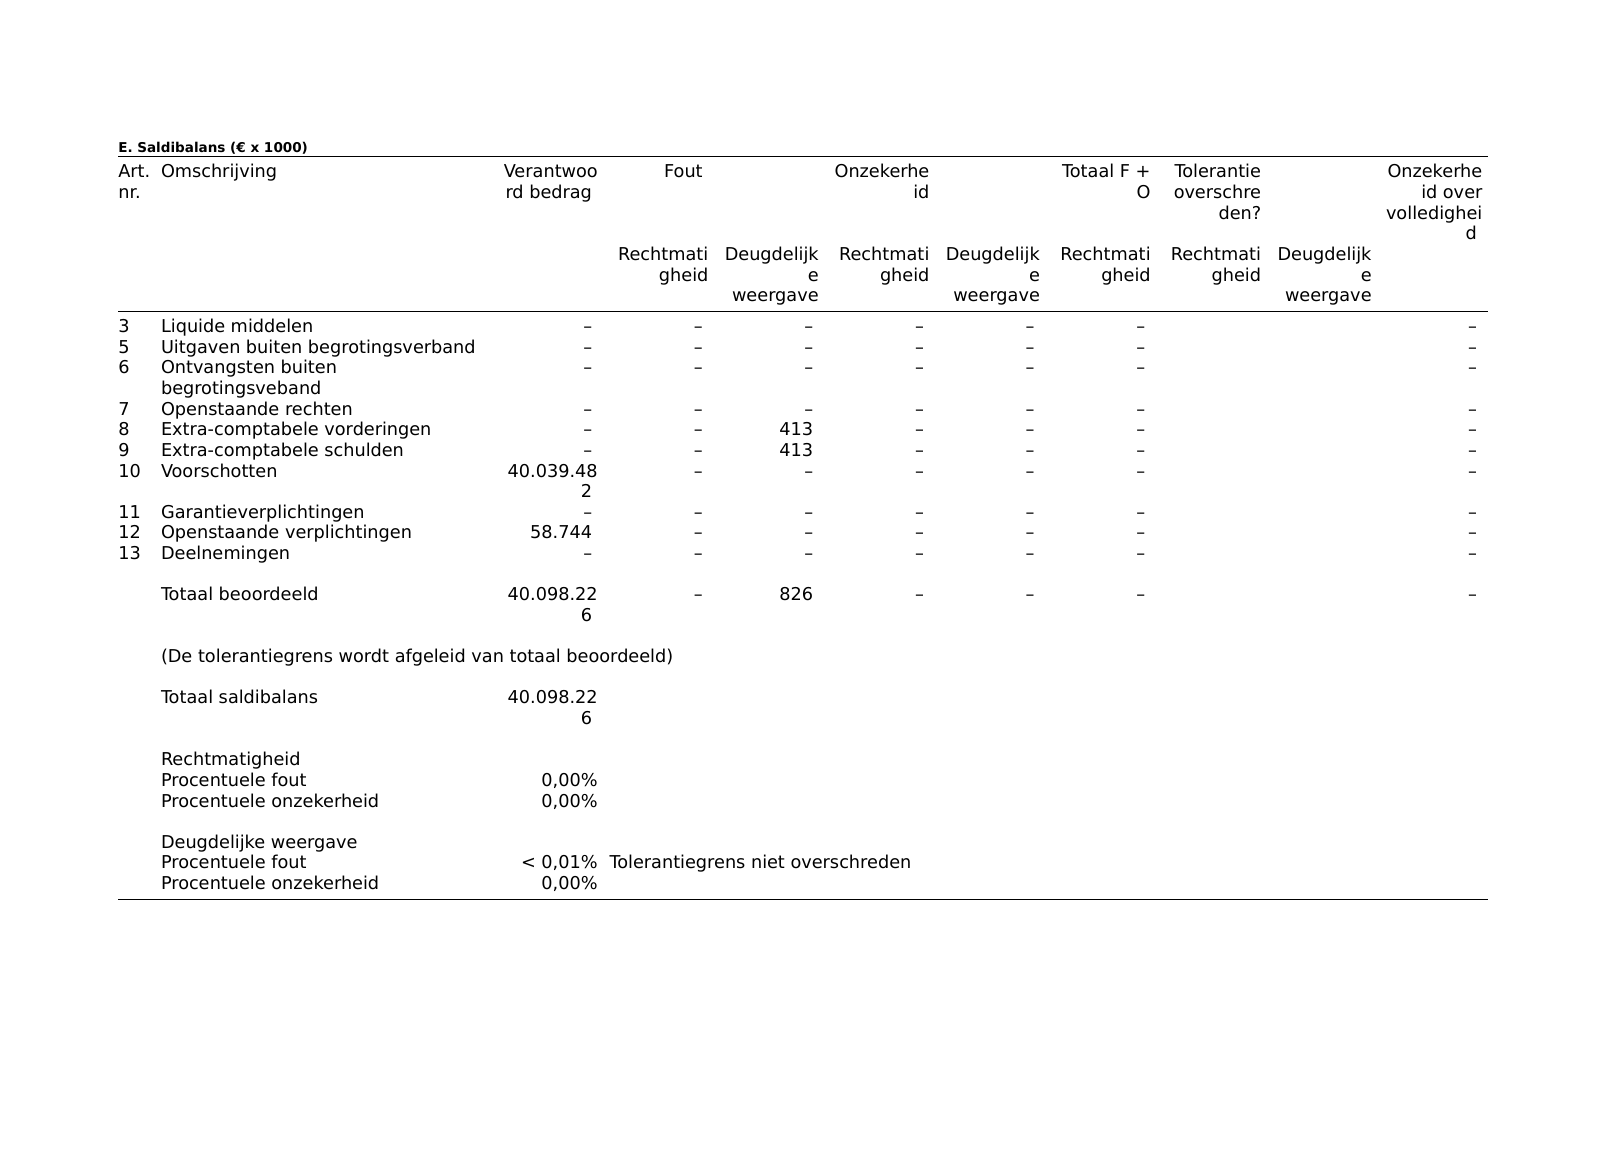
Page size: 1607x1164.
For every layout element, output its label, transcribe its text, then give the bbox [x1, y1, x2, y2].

table_cell [1156, 832, 1267, 852]
table_cell 58.744 [493, 523, 603, 543]
table_cell – [493, 502, 603, 522]
table_cell – [493, 543, 603, 564]
table_cell Procentuele onzekerheid [155, 791, 493, 811]
table_cell – [825, 312, 935, 337]
table_cell [493, 244, 603, 311]
table_cell Deugdelijke weergave [1267, 244, 1377, 311]
table_cell [825, 688, 935, 729]
table_cell [1267, 564, 1377, 584]
table_cell – [1046, 543, 1156, 564]
table_cell [825, 749, 935, 770]
table_cell – [603, 312, 714, 337]
table_cell Deelnemingen [155, 543, 493, 564]
table_cell Rechtmatigheid [155, 749, 493, 770]
table_cell [1046, 667, 1156, 687]
table_cell 40.098.226 [493, 688, 603, 729]
table_cell – [935, 399, 1046, 419]
table_cell – [714, 312, 824, 337]
table_cell [493, 729, 603, 749]
table_cell [1156, 564, 1267, 584]
table_cell Rechtmatigheid [603, 244, 714, 311]
table_cell [714, 626, 824, 646]
table_cell – [603, 399, 714, 419]
table_cell 413 [714, 419, 824, 440]
table_cell [825, 811, 935, 832]
table_cell [825, 667, 935, 687]
table_cell 10 [118, 461, 155, 502]
table_cell – [603, 523, 714, 543]
table_cell [1267, 811, 1377, 832]
table_cell 9 [118, 440, 155, 461]
table_cell [1267, 791, 1377, 811]
table_cell [603, 667, 714, 687]
table_cell Openstaande rechten [155, 399, 493, 419]
table_cell [1156, 502, 1267, 522]
table_cell – [825, 584, 935, 626]
table_cell 0,00% [493, 791, 603, 811]
table_cell [714, 832, 824, 852]
table_cell – [1046, 399, 1156, 419]
table_cell – [493, 399, 603, 419]
table_cell [1046, 832, 1156, 852]
table_cell [603, 791, 1267, 811]
table_cell [1267, 688, 1377, 729]
table_cell – [1377, 584, 1488, 626]
table_cell [155, 564, 493, 584]
table_cell – [825, 337, 935, 357]
table_cell – [935, 461, 1046, 502]
table_cell Rechtmatigheid [1046, 244, 1156, 311]
table_cell [155, 626, 493, 646]
table_cell < 0,01% [493, 853, 603, 873]
table_cell [1156, 749, 1267, 770]
table_cell Verantwoord bedrag [493, 157, 603, 244]
table_cell [1377, 564, 1488, 584]
table_cell – [1046, 337, 1156, 357]
table_cell [1267, 337, 1377, 357]
table_cell [1267, 523, 1377, 543]
table_cell Extra-comptabele schulden [155, 440, 493, 461]
table_cell 5 [118, 337, 155, 357]
table_cell [1267, 770, 1377, 791]
table_cell [935, 832, 1046, 852]
table_cell Onzekerheid [825, 157, 935, 244]
table_cell – [1377, 399, 1488, 419]
table_cell [1156, 312, 1267, 337]
table_cell [1267, 749, 1377, 770]
table_cell [1377, 853, 1488, 873]
table_cell 13 [118, 543, 155, 564]
table_cell [493, 564, 603, 584]
table_cell Tolerantie overschreden? [1156, 157, 1267, 244]
table_cell [493, 811, 603, 832]
table_cell [118, 811, 155, 832]
table_cell [1377, 688, 1488, 729]
table_cell Art. nr. [118, 157, 155, 244]
table_cell [493, 626, 603, 646]
table_cell [714, 564, 824, 584]
table_cell [493, 832, 603, 852]
table_cell [1156, 543, 1267, 564]
table_cell [1377, 626, 1488, 646]
table_cell [603, 832, 714, 852]
table_cell [1267, 853, 1377, 873]
table_cell [825, 626, 935, 646]
table_cell [714, 749, 824, 770]
table_cell [935, 811, 1046, 832]
table_cell [935, 688, 1046, 729]
table_cell [155, 667, 493, 687]
table_cell Deugdelijke weergave [714, 244, 824, 311]
table_cell – [1377, 523, 1488, 543]
table_cell Onzekerheid over volledigheid [1377, 157, 1488, 244]
table_cell – [1046, 502, 1156, 522]
table_cell Uitgaven buiten begrotingsverband [155, 337, 493, 357]
table_cell – [825, 358, 935, 399]
table_cell [1156, 399, 1267, 419]
table_cell [118, 626, 155, 646]
table_cell Deugdelijke weergave [155, 832, 493, 852]
table_cell [1156, 667, 1267, 687]
table_header E. Saldibalans (€ x 1000) [118, 140, 1488, 156]
table_cell 826 [714, 584, 824, 626]
table_cell [118, 646, 155, 667]
table_cell [118, 749, 155, 770]
table_cell [1156, 358, 1267, 399]
table_cell – [603, 584, 714, 626]
table_cell [1046, 749, 1156, 770]
table_cell [1156, 461, 1267, 502]
table_cell [603, 729, 1267, 749]
table_cell – [1046, 523, 1156, 543]
table_cell – [493, 312, 603, 337]
table_cell [118, 791, 155, 811]
table_cell Procentuele fout [155, 853, 493, 873]
table_cell [1267, 461, 1377, 502]
table_cell [1156, 337, 1267, 357]
table_cell – [825, 461, 935, 502]
table_cell – [1046, 312, 1156, 337]
table_cell – [1046, 584, 1156, 626]
table_cell [155, 811, 493, 832]
table_cell – [935, 440, 1046, 461]
table_cell [603, 626, 714, 646]
table_cell – [825, 399, 935, 419]
table_cell – [1377, 419, 1488, 440]
table_cell [1377, 244, 1488, 311]
table_cell [118, 688, 155, 729]
table_cell [603, 564, 714, 584]
table_cell Liquide middelen [155, 312, 493, 337]
table_cell [825, 564, 935, 584]
table_cell [1267, 832, 1377, 852]
table_cell [1267, 626, 1377, 646]
table_cell [603, 770, 1267, 791]
table_cell Totaal F + O [1046, 157, 1156, 244]
table_cell [935, 564, 1046, 584]
table_cell – [1046, 440, 1156, 461]
table_cell Ontvangsten buiten begrotingsveband [155, 358, 493, 399]
table_cell – [1046, 461, 1156, 502]
table_cell 0,00% [493, 770, 603, 791]
table_cell [118, 832, 155, 852]
table_cell Fout [603, 157, 714, 244]
table_cell 8 [118, 419, 155, 440]
table_cell – [493, 419, 603, 440]
table_cell – [603, 358, 714, 399]
table_cell [1267, 399, 1377, 419]
table_cell [1046, 811, 1156, 832]
table_cell Rechtmatigheid [825, 244, 935, 311]
table_cell Omschrijving [155, 157, 493, 244]
table_cell 11 [118, 502, 155, 522]
table_cell [118, 853, 155, 873]
table_cell – [935, 523, 1046, 543]
table_cell [1267, 440, 1377, 461]
table_cell [1046, 688, 1156, 729]
table_cell – [493, 440, 603, 461]
table_cell [155, 244, 493, 311]
table_cell [118, 729, 155, 749]
table_cell [714, 688, 824, 729]
table_cell – [1046, 358, 1156, 399]
table_cell [1377, 749, 1488, 770]
table_cell [493, 667, 603, 687]
table_cell – [714, 523, 824, 543]
table_cell [1156, 440, 1267, 461]
table_cell [1267, 157, 1377, 244]
table_cell [493, 749, 603, 770]
table_cell [118, 584, 155, 626]
table_cell [1377, 729, 1488, 749]
table_cell – [603, 337, 714, 357]
table_cell – [1046, 419, 1156, 440]
table_cell – [1377, 358, 1488, 399]
table_cell [714, 811, 824, 832]
table_cell – [714, 399, 824, 419]
table_cell Tolerantiegrens niet overschreden [603, 853, 1267, 873]
table_cell – [603, 543, 714, 564]
table_cell 12 [118, 523, 155, 543]
table_cell – [714, 502, 824, 522]
table_cell [118, 873, 155, 898]
table_cell Voorschotten [155, 461, 493, 502]
table_cell [1377, 667, 1488, 687]
table_cell 0,00% [493, 873, 603, 898]
table_cell [155, 729, 493, 749]
table_cell [118, 564, 155, 584]
table_cell [118, 770, 155, 791]
table_cell – [1377, 440, 1488, 461]
table_cell [1156, 523, 1267, 543]
table_cell – [1377, 312, 1488, 337]
table_cell Procentuele fout [155, 770, 493, 791]
table_cell [935, 667, 1046, 687]
table_cell [1377, 873, 1488, 898]
table_cell – [1377, 543, 1488, 564]
table_cell [714, 667, 824, 687]
table_cell [1267, 584, 1377, 626]
table_cell Rechtmatigheid [1156, 244, 1267, 311]
table_cell Openstaande verplichtingen [155, 523, 493, 543]
table_cell [1156, 584, 1267, 626]
table_cell [118, 667, 155, 687]
table_cell [603, 749, 714, 770]
table_cell – [714, 543, 824, 564]
table_cell Extra-comptabele vorderingen [155, 419, 493, 440]
table_cell [1156, 419, 1267, 440]
table_cell – [1377, 337, 1488, 357]
table_cell – [1377, 461, 1488, 502]
table_cell – [714, 461, 824, 502]
table_cell Totaal beoordeeld [155, 584, 493, 626]
table_cell [1377, 832, 1488, 852]
table_cell [603, 873, 1267, 898]
table_cell – [935, 337, 1046, 357]
table_cell [935, 626, 1046, 646]
table_cell Procentuele onzekerheid [155, 873, 493, 898]
table_cell [1377, 791, 1488, 811]
table_cell – [935, 312, 1046, 337]
table_cell – [825, 502, 935, 522]
table_cell 7 [118, 399, 155, 419]
table_cell [1267, 502, 1377, 522]
table_cell (De tolerantiegrens wordt afgeleid van totaal beoordeeld) [155, 646, 1267, 667]
table_cell [825, 832, 935, 852]
table_cell – [935, 358, 1046, 399]
table_cell – [935, 584, 1046, 626]
table_cell [1377, 646, 1488, 667]
table_cell – [714, 358, 824, 399]
table_cell [603, 688, 714, 729]
table_cell [603, 811, 714, 832]
table_cell – [603, 502, 714, 522]
table_cell [714, 157, 824, 244]
table_cell – [493, 358, 603, 399]
table_cell 6 [118, 358, 155, 399]
table_cell [1046, 564, 1156, 584]
table_cell [1156, 811, 1267, 832]
table_cell 40.039.482 [493, 461, 603, 502]
table_cell – [825, 523, 935, 543]
table_cell – [935, 543, 1046, 564]
table_cell – [493, 337, 603, 357]
table_cell – [825, 440, 935, 461]
table_cell Deugdelijke weergave [935, 244, 1046, 311]
table_cell [935, 749, 1046, 770]
table_cell – [603, 461, 714, 502]
table_cell [1267, 729, 1377, 749]
table_cell [1267, 667, 1377, 687]
table_cell [1267, 646, 1377, 667]
table_cell [1156, 688, 1267, 729]
table_cell [1267, 419, 1377, 440]
table_cell [1267, 312, 1377, 337]
table_cell 413 [714, 440, 824, 461]
table_cell Garantieverplichtingen [155, 502, 493, 522]
table_cell [1377, 770, 1488, 791]
table_cell Totaal saldibalans [155, 688, 493, 729]
table_cell 3 [118, 312, 155, 337]
table_cell – [825, 419, 935, 440]
table_cell [1377, 811, 1488, 832]
table_cell – [935, 502, 1046, 522]
table_cell – [603, 419, 714, 440]
table_cell [1267, 358, 1377, 399]
table_cell 40.098.226 [493, 584, 603, 626]
table_cell – [1377, 502, 1488, 522]
table_cell – [603, 440, 714, 461]
table_cell [1267, 873, 1377, 898]
table_cell – [714, 337, 824, 357]
table_cell [1156, 626, 1267, 646]
table_cell [935, 157, 1046, 244]
table_cell [1267, 543, 1377, 564]
table_cell [118, 244, 155, 311]
table_cell – [825, 543, 935, 564]
table_cell – [935, 419, 1046, 440]
table_cell [1046, 626, 1156, 646]
